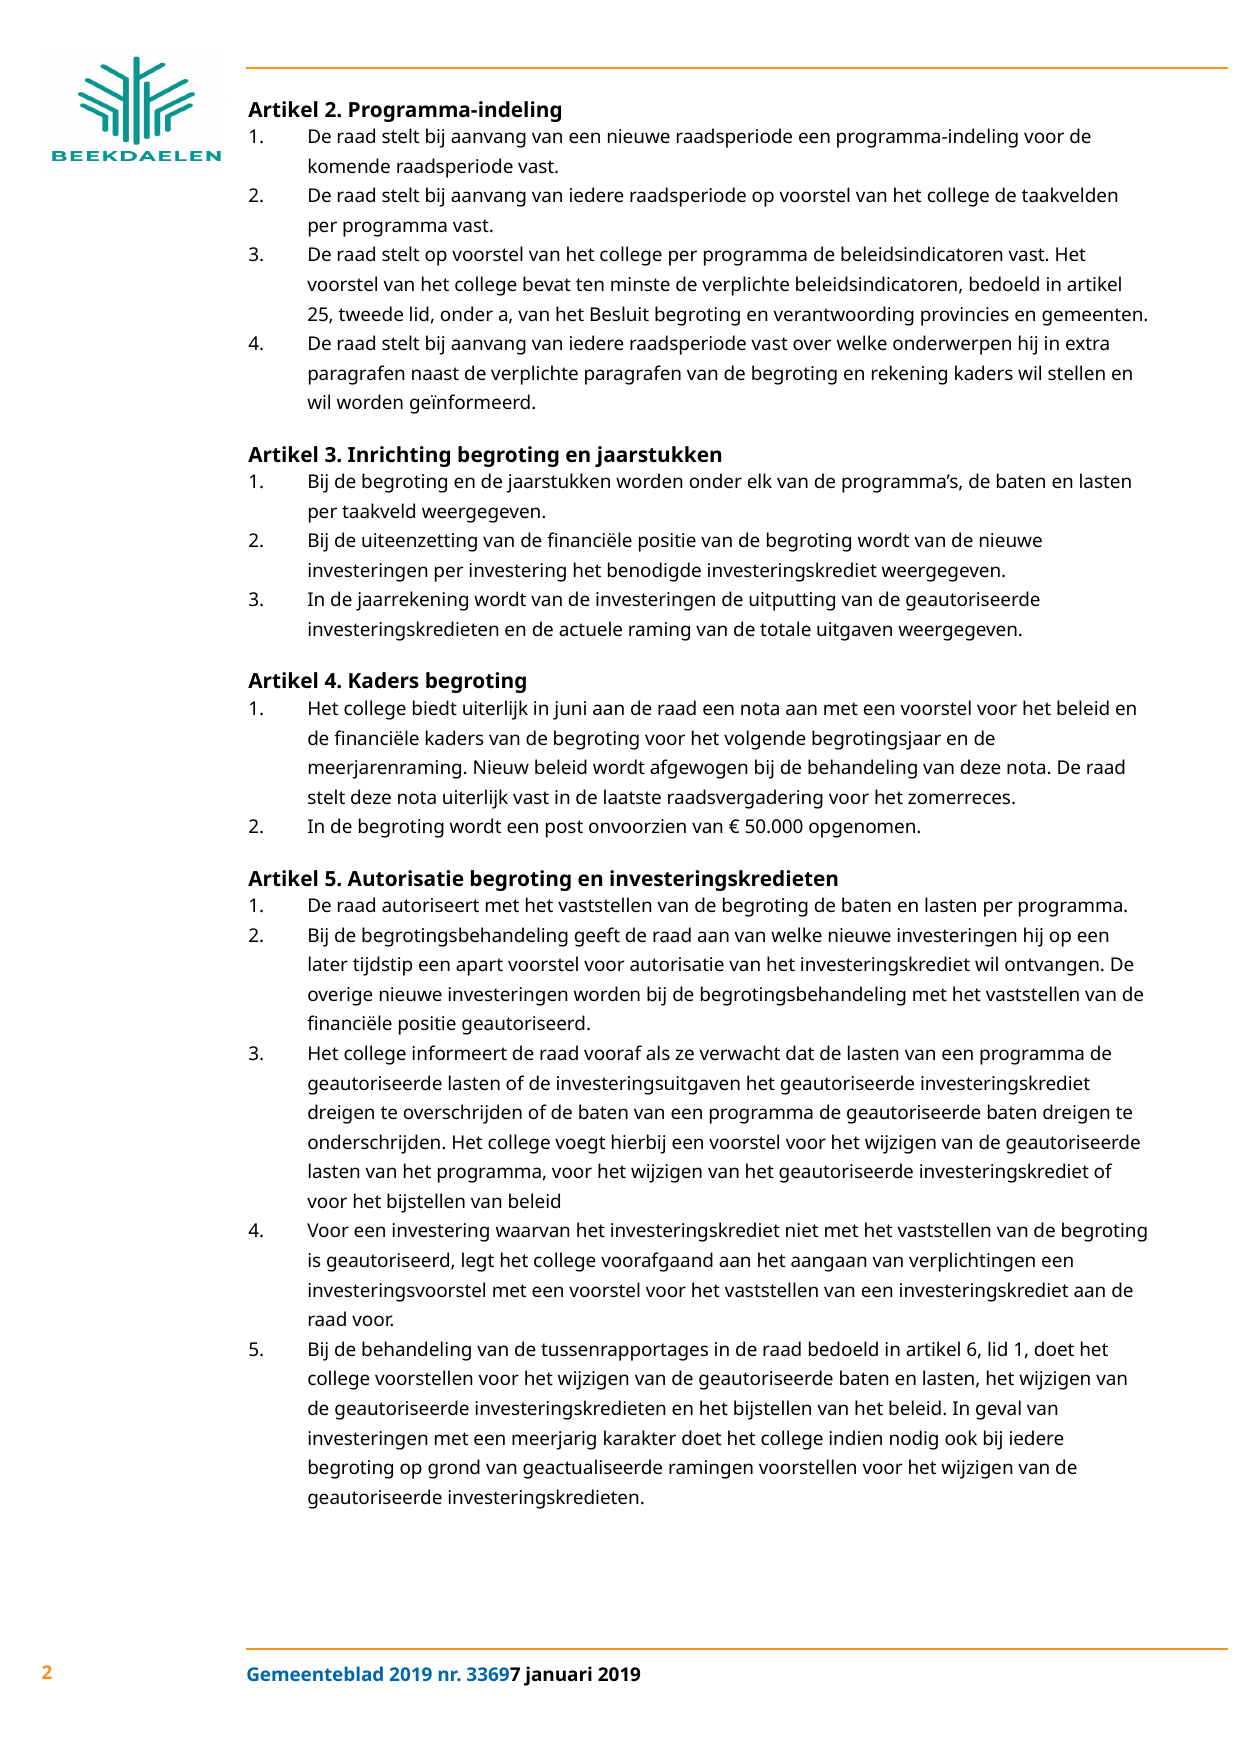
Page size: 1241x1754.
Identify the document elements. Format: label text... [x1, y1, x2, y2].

list In de begroting wordt een post onvoorzien van € 50.000 opgenomen. [248, 813, 1152, 839]
list Het college biedt uiterlijk in juni aan de raad een nota aan met een voorstel voor het beleid en de financiële kaders van de begroting voor het volgende begrotingsjaar en de meerjarenraming. Nieuw beleid wordt afgewogen bij de behandeling van deze nota. De raad stelt deze nota uiterlijk vast in de laatste raadsvergadering voor het zomerreces. [248, 695, 1152, 809]
text Artikel 3. Inrichting begroting en jaarstukken [248, 440, 1152, 468]
list Bij de begroting en de jaarstukken worden onder elk van de programma’s, de baten en lasten per taakveld weergegeven. [248, 468, 1152, 524]
list Bij de behandeling van de tussenrapportages in de raad bedoeld in artikel 6, lid 1, doet het college voorstellen voor het wijzigen van de geautoriseerde baten en lasten, het wijzigen van de geautoriseerde investeringskredieten en het bijstellen van het beleid. In geval van investeringen met een meerjarig karakter doet het college indien nodig ook bij iedere begroting op grond van geactualiseerde ramingen voorstellen voor het wijzigen van de geautoriseerde investeringskredieten. [248, 1336, 1152, 1510]
picture [41, 47, 231, 172]
list Bij de begrotingsbehandeling geeft de raad aan van welke nieuwe investeringen hij op een later tijdstip een apart voorstel voor autorisatie van het investeringskrediet wil ontvangen. De overige nieuwe investeringen worden bij de begrotingsbehandeling met het vaststellen van de financiële positie geautoriseerd. [248, 922, 1152, 1036]
list Bij de uiteenzetting van de financiële positie van de begroting wordt van de nieuwe investeringen per investering het benodigde investeringskrediet weergegeven. [248, 527, 1152, 583]
text Artikel 5. Autorisatie begroting en investeringskredieten [248, 864, 1152, 892]
list De raad stelt bij aanvang van iedere raadsperiode vast over welke onderwerpen hij in extra paragrafen naast de verplichte paragrafen van de begroting en rekening kaders wil stellen en wil worden geïnformeerd. [248, 330, 1152, 415]
list De raad autoriseert met het vaststellen van de begroting de baten en lasten per programma. [248, 892, 1152, 918]
list De raad stelt bij aanvang van iedere raadsperiode op voorstel van het college de taakvelden per programma vast. [248, 182, 1152, 238]
list Het college informeert de raad vooraf als ze verwacht dat de lasten van een programma de geautoriseerde lasten of de investeringsuitgaven het geautoriseerde investeringskrediet dreigen te overschrijden of de baten van een programma de geautoriseerde baten dreigen te onderschrijden. Het college voegt hierbij een voorstel voor het wijzigen van de geautoriseerde lasten van het programma, voor het wijzigen van het geautoriseerde investeringskrediet of voor het bijstellen van beleid [248, 1040, 1152, 1214]
text Artikel 4. Kaders begroting [248, 667, 1152, 695]
list De raad stelt op voorstel van het college per programma de beleidsindicatoren vast. Het voorstel van het college bevat ten minste de verplichte beleidsindicatoren, bedoeld in artikel 25, tweede lid, onder a, van het Besluit begroting en verantwoording provincies en gemeenten. [248, 242, 1152, 326]
list De raad stelt bij aanvang van een nieuwe raadsperiode een programma-indeling voor de komende raadsperiode vast. [248, 123, 1152, 178]
text Artikel 2. Programma-indeling [248, 95, 1152, 123]
list In de jaarrekening wordt van de investeringen de uitputting van de geautoriseerde investeringskredieten en de actuele raming van de totale uitgaven weergegeven. [248, 587, 1152, 642]
list Voor een investering waarvan het investeringskrediet niet met het vaststellen van de begroting is geautoriseerd, legt het college voorafgaand aan het aangaan van verplichtingen een investeringsvoorstel met een voorstel voor het vaststellen van een investeringskrediet aan de raad voor. [248, 1218, 1152, 1332]
